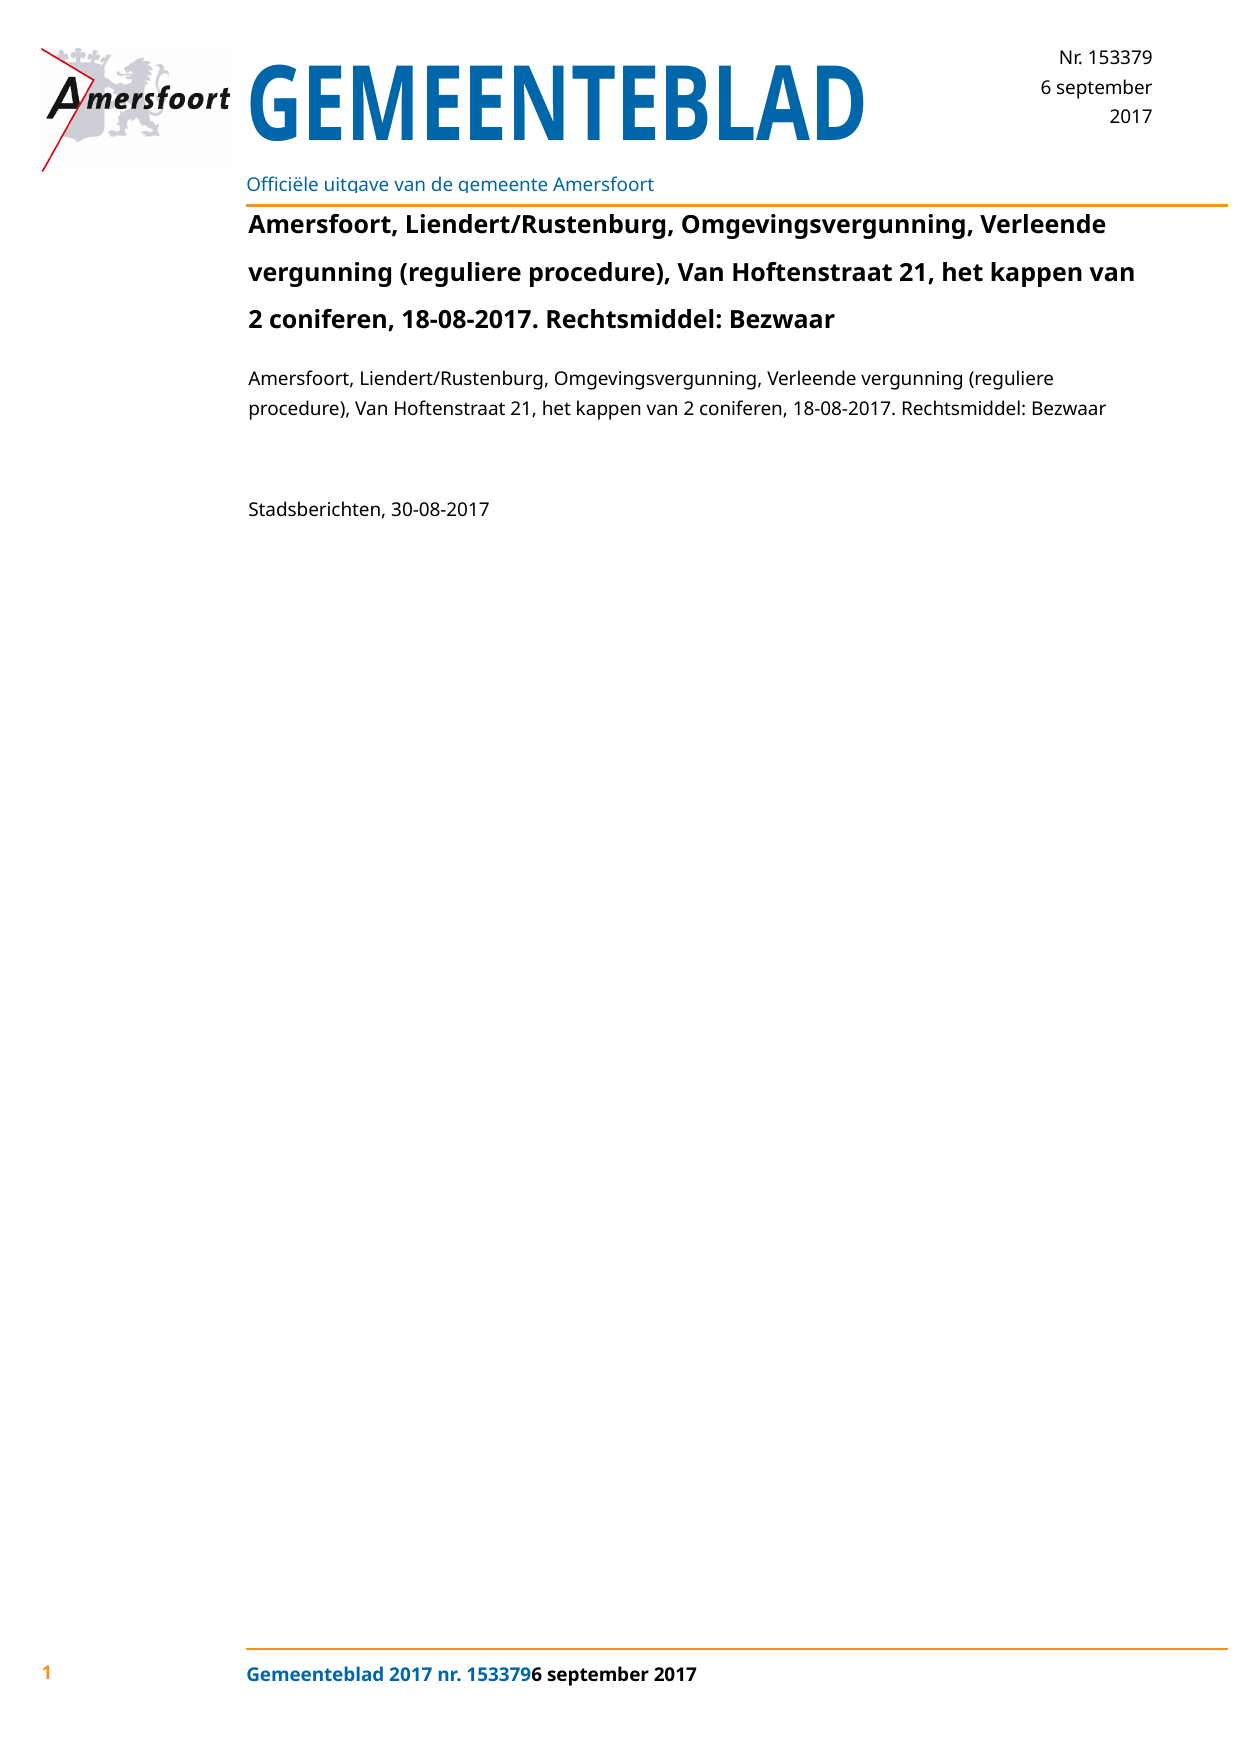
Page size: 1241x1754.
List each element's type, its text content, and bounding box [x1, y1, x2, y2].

picture [41, 47, 231, 172]
text Stadsberichten, 30-08-2017 [248, 496, 1152, 522]
text Amersfoort, Liendert/Rustenburg, Omgevingsvergunning, Verleende vergunning (reguliere procedure), Van Hoftenstraat 21, het kappen van 2 coniferen, 18-08-2017. Rechtsmiddel: Bezwaar [248, 207, 1152, 336]
text Amersfoort, Liendert/Rustenburg, Omgevingsvergunning, Verleende vergunning (reguliere procedure), Van Hoftenstraat 21, het kappen van 2 coniferen, 18-08-2017. Rechtsmiddel: Bezwaar [248, 366, 1152, 421]
